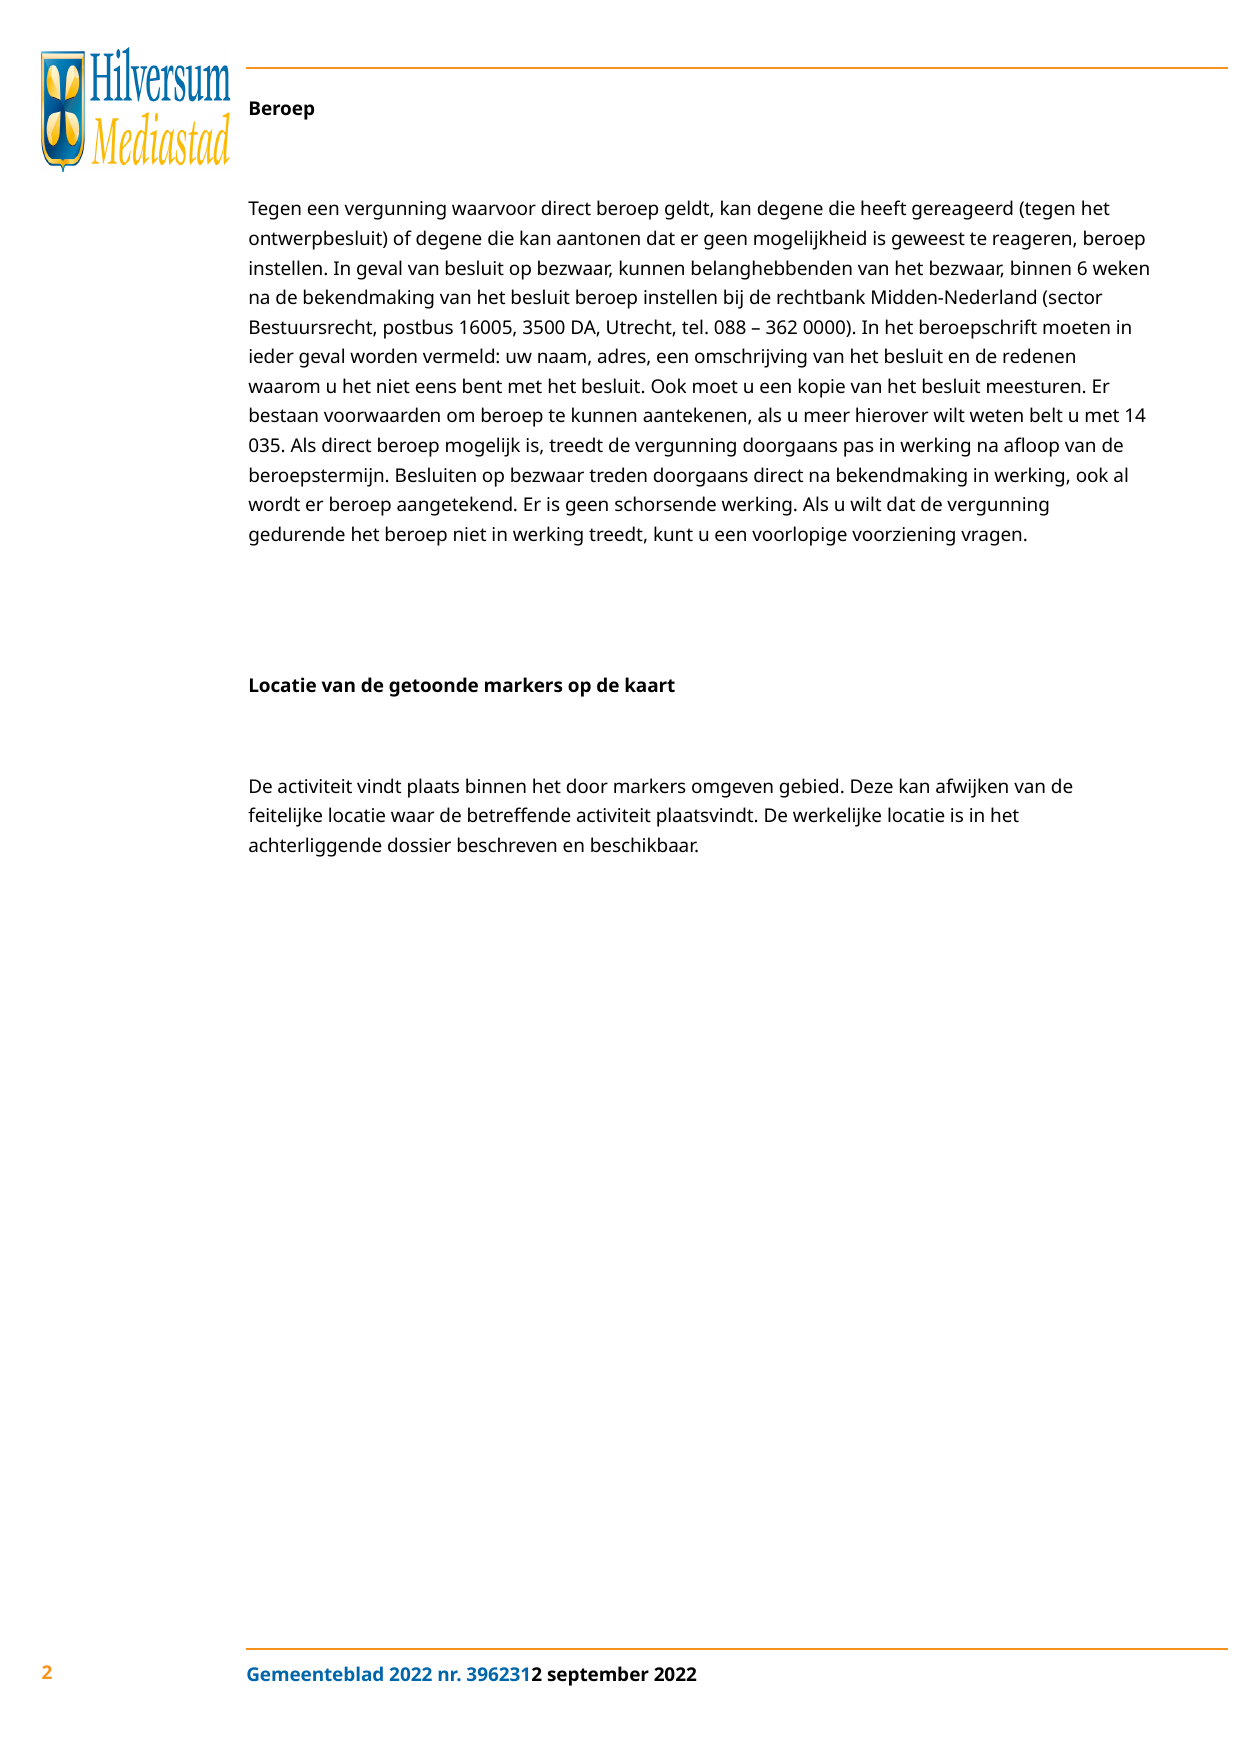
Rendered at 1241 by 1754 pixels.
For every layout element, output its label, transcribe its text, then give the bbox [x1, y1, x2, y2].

text Tegen een vergunning waarvoor direct beroep geldt, kan degene die heeft gereageerd (tegen het ontwerpbesluit) of degene die kan aantonen dat er geen mogelijkheid is geweest te reageren, beroep instellen. In geval van besluit op bezwaar, kunnen belanghebbenden van het bezwaar, binnen 6 weken na de bekendmaking van het besluit beroep instellen bij de rechtbank Midden-Nederland (sector Bestuursrecht, postbus 16005, 3500 DA, Utrecht, tel. 088 – 362 0000). In het beroepschrift moeten in ieder geval worden vermeld: uw naam, adres, een omschrijving van het besluit en de redenen waarom u het niet eens bent met het besluit. Ook moet u een kopie van het besluit meesturen. Er bestaan voorwaarden om beroep te kunnen aantekenen, als u meer hierover wilt weten belt u met 14 035. Als direct beroep mogelijk is, treedt de vergunning doorgaans pas in werking na afloop van de beroepstermijn. Besluiten op bezwaar treden doorgaans direct na bekendmaking in werking, ook al wordt er beroep aangetekend. Er is geen schorsende werking. Als u wilt dat de vergunning gedurende het beroep niet in werking treedt, kunt u een voorlopige voorziening vragen. [248, 196, 1152, 547]
picture [41, 47, 231, 172]
text Locatie van de getoonde markers op de kaart [248, 672, 1152, 698]
text Beroep [248, 95, 1152, 121]
text De activiteit vindt plaats binnen het door markers omgeven gebied. Deze kan afwijken van de feitelijke locatie waar de betreffende activiteit plaatsvindt. De werkelijke locatie is in het achterliggende dossier beschreven en beschikbaar. [248, 773, 1152, 858]
